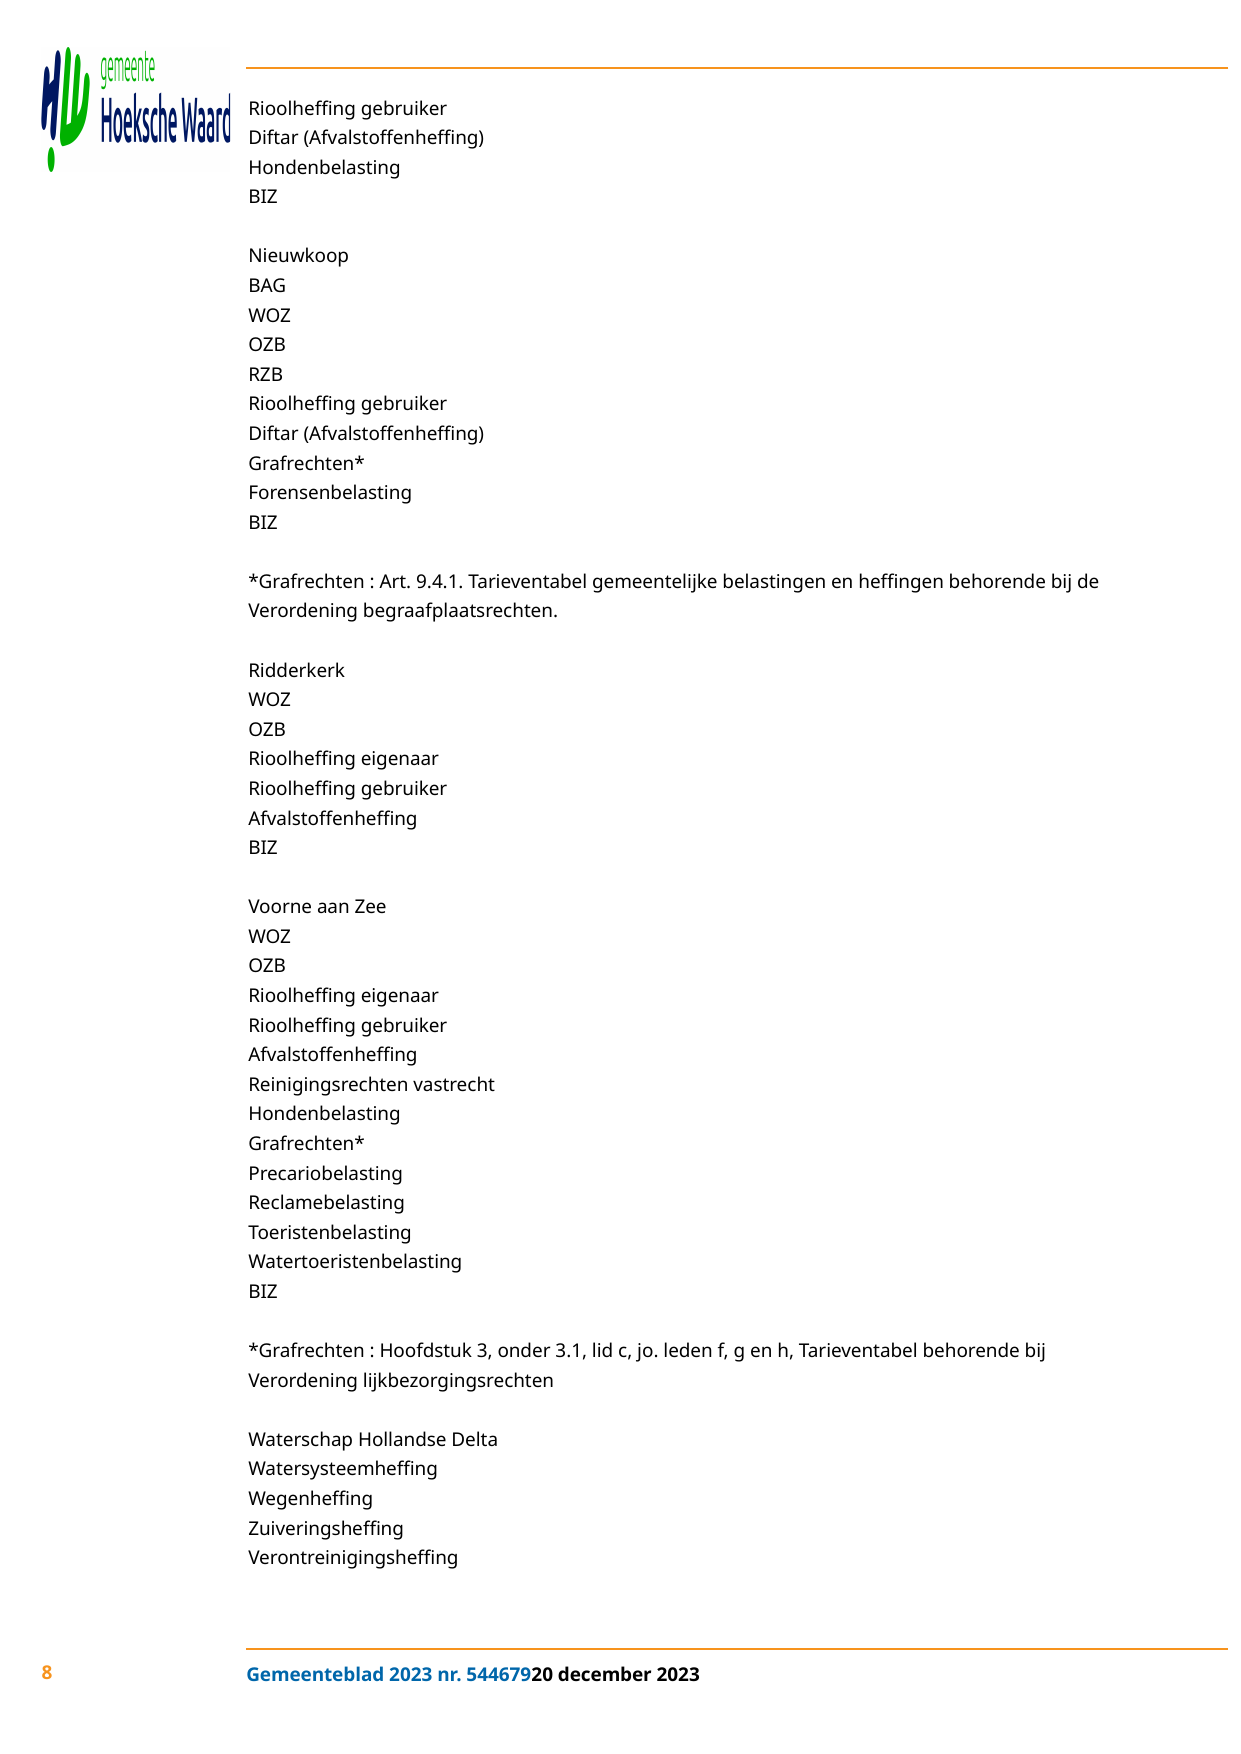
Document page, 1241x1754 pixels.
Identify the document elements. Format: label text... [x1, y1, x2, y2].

text BIZ [248, 1278, 1152, 1304]
text Rioolheffing eigenaar [248, 982, 1152, 1008]
text Rioolheffing gebruiker [248, 95, 1152, 121]
text Watersysteemheffing [248, 1456, 1152, 1481]
text Afvalstoffenheffing [248, 1041, 1152, 1067]
text Diftar (Afvalstoffenheffing) [248, 420, 1152, 446]
text Grafrechten* [248, 450, 1152, 476]
text Rioolheffing gebruiker [248, 775, 1152, 801]
text *Grafrechten : Hoofdstuk 3, onder 3.1, lid c, jo. leden f, g en h, Tarieventabel behorende bij Verordening lijkbezorgingsrechten [248, 1337, 1152, 1393]
text Diftar (Afvalstoffenheffing) [248, 124, 1152, 150]
text Rioolheffing gebruiker [248, 391, 1152, 416]
text Zuiveringsheffing [248, 1515, 1152, 1541]
text Forensenbelasting [248, 479, 1152, 505]
text RZB [248, 361, 1152, 387]
text *Grafrechten : Art. 9.4.1. Tarieventabel gemeentelijke belastingen en heffingen behorende bij de Verordening begraafplaatsrechten. [248, 568, 1152, 623]
text WOZ [248, 923, 1152, 949]
text Verontreinigingsheffing [248, 1544, 1152, 1570]
text OZB [248, 331, 1152, 357]
text BIZ [248, 509, 1152, 535]
text Precariobelasting [248, 1160, 1152, 1186]
text BAG [248, 272, 1152, 298]
text Hondenbelasting [248, 1101, 1152, 1126]
text Rioolheffing gebruiker [248, 1012, 1152, 1038]
text Wegenheffing [248, 1485, 1152, 1511]
text WOZ [248, 686, 1152, 712]
text Reclamebelasting [248, 1189, 1152, 1215]
text Ridderkerk [248, 657, 1152, 683]
text Voorne aan Zee [248, 893, 1152, 919]
text Watertoeristenbelasting [248, 1248, 1152, 1274]
text Rioolheffing eigenaar [248, 746, 1152, 771]
text Reinigingsrechten vastrecht [248, 1071, 1152, 1097]
text BIZ [248, 183, 1152, 209]
text Afvalstoffenheffing [248, 805, 1152, 831]
text OZB [248, 953, 1152, 978]
text Waterschap Hollandse Delta [248, 1426, 1152, 1452]
text OZB [248, 716, 1152, 742]
text WOZ [248, 302, 1152, 328]
text BIZ [248, 834, 1152, 860]
text Toeristenbelasting [248, 1219, 1152, 1245]
picture [41, 47, 231, 172]
text Hondenbelasting [248, 154, 1152, 180]
text Nieuwkoop [248, 243, 1152, 268]
text Grafrechten* [248, 1130, 1152, 1156]
